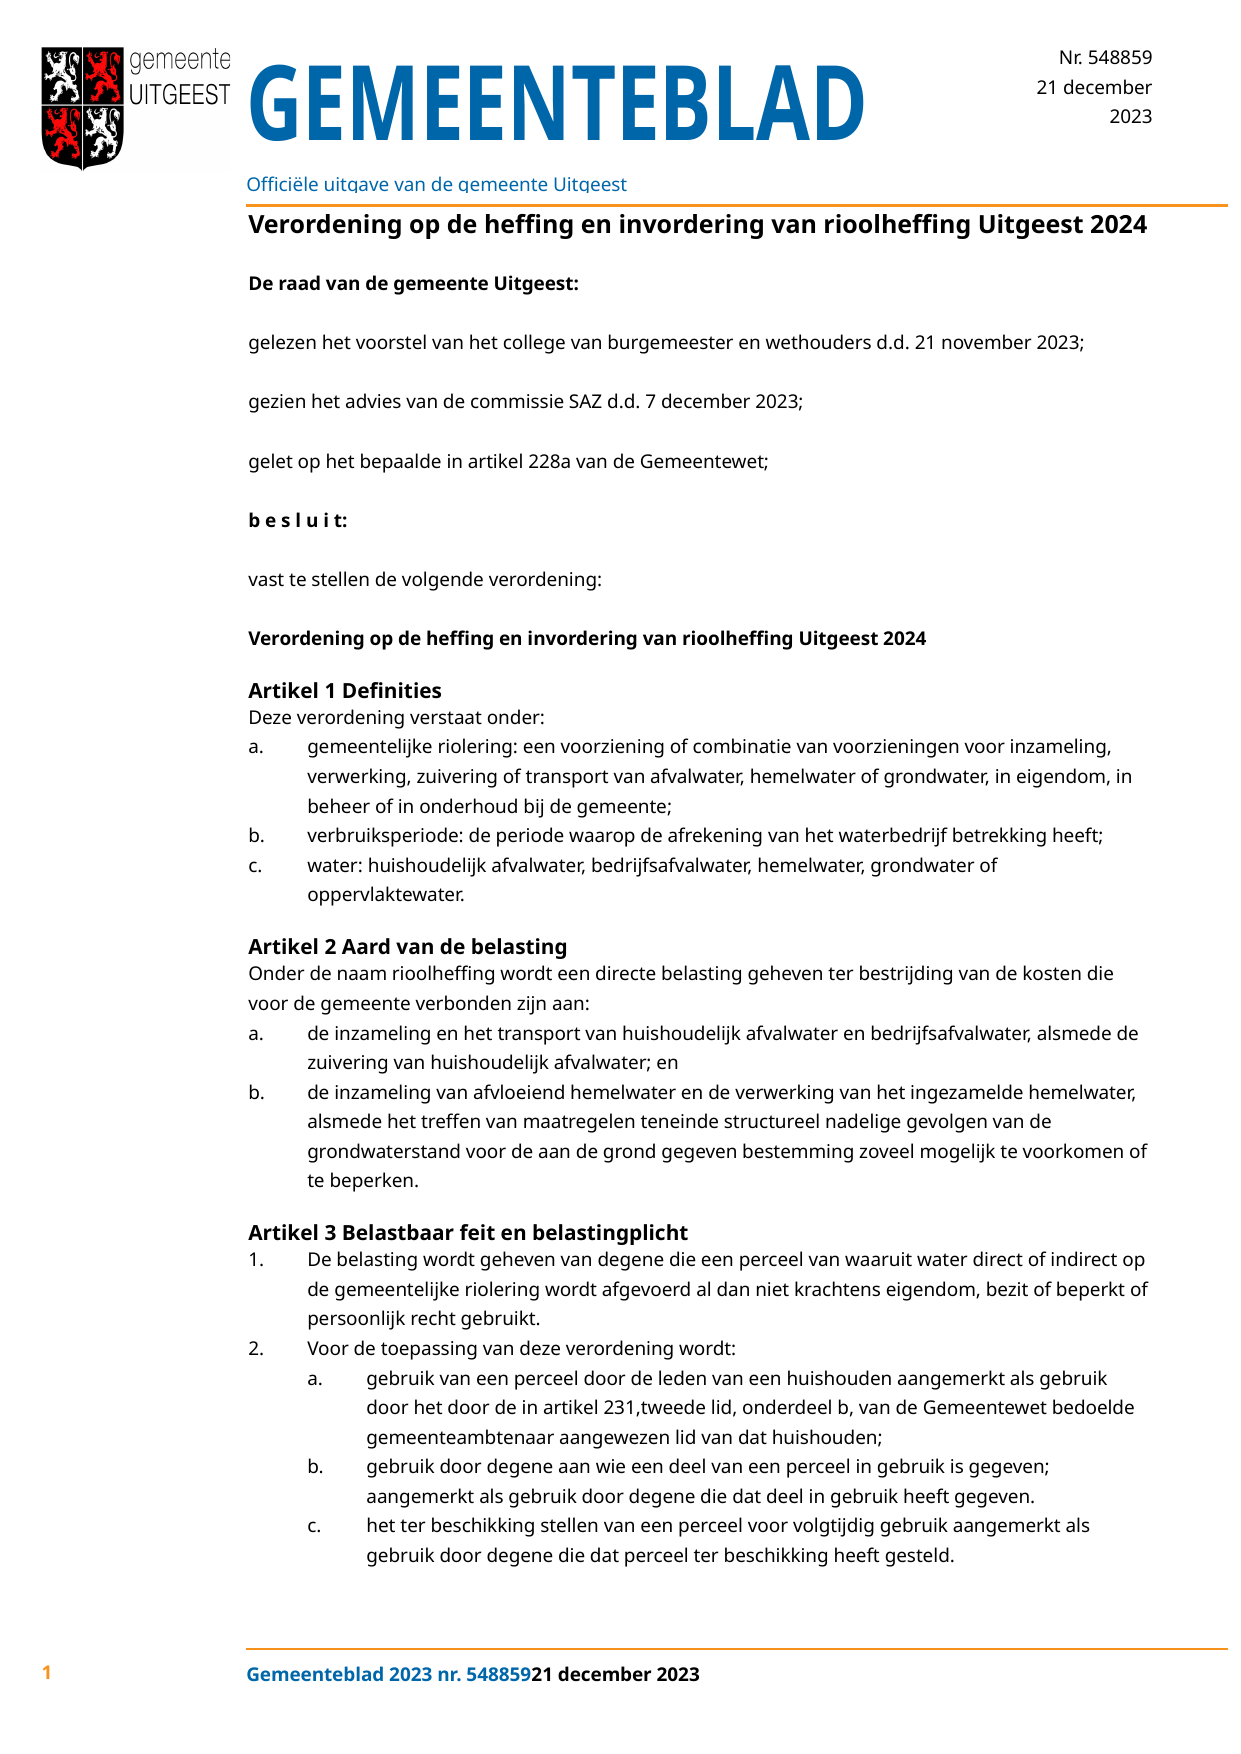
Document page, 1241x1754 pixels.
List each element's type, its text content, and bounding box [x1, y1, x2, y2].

text Deze verordening verstaat onder: [248, 704, 1152, 730]
text Artikel 2 Aard van de belasting [248, 932, 1152, 961]
text De raad van de gemeente Uitgeest: [248, 270, 1152, 296]
picture [41, 47, 231, 172]
text vast te stellen de volgende verordening: [248, 566, 1152, 592]
text Verordening op de heffing en invordering van rioolheffing Uitgeest 2024 [248, 207, 1152, 241]
text Artikel 1 Definities [248, 676, 1152, 704]
list water: huishoudelijk afvalwater, bedrijfsafvalwater, hemelwater, grondwater of oppervlaktewater. [248, 852, 1152, 907]
text gelezen het voorstel van het college van burgemeester en wethouders d.d. 21 november 2023; [248, 329, 1152, 355]
text gezien het advies van de commissie SAZ d.d. 7 december 2023; [248, 389, 1152, 414]
list gebruik van een perceel door de leden van een huishouden aangemerkt als gebruik door het door de in artikel 231,tweede lid, onderdeel b, van de Gemeentewet bedoelde gemeenteambtenaar aangewezen lid van dat huishouden; [307, 1365, 1152, 1450]
list verbruiksperiode: de periode waarop de afrekening van het waterbedrijf betrekking heeft; [248, 822, 1152, 848]
text b e s l u i t: [248, 507, 1152, 533]
list Voor de toepassing van deze verordening wordt: [248, 1335, 1152, 1361]
list de inzameling van afvloeiend hemelwater en de verwerking van het ingezamelde hemelwater, alsmede het treffen van maatregelen teneinde structureel nadelige gevolgen van de grondwaterstand voor de aan de grond gegeven bestemming zoveel mogelijk te voorkomen of te beperken. [248, 1079, 1152, 1193]
text gelet op het bepaalde in artikel 228a van de Gemeentewet; [248, 448, 1152, 473]
list gebruik door degene aan wie een deel van een perceel in gebruik is gegeven; [307, 1453, 1152, 1479]
list De belasting wordt geheven van degene die een perceel van waaruit water direct of indirect op de gemeentelijke riolering wordt afgevoerd al dan niet krachtens eigendom, bezit of beperkt of persoonlijk recht gebruikt. [248, 1246, 1152, 1331]
list het ter beschikking stellen van een perceel voor volgtijdig gebruik aangemerkt als gebruik door degene die dat perceel ter beschikking heeft gesteld. [307, 1513, 1152, 1568]
list de inzameling en het transport van huishoudelijk afvalwater en bedrijfsafvalwater, alsmede de zuivering van huishoudelijk afvalwater; en [248, 1020, 1152, 1075]
list gemeentelijke riolering: een voorziening of combinatie van voorzieningen voor inzameling, verwerking, zuivering of transport van afvalwater, hemelwater of grondwater, in eigendom, in beheer of in onderhoud bij de gemeente; [248, 734, 1152, 819]
text Verordening op de heffing en invordering van rioolheffing Uitgeest 2024 [248, 625, 1152, 651]
text Artikel 3 Belastbaar feit en belastingplicht [248, 1218, 1152, 1246]
list aangemerkt als gebruik door degene die dat deel in gebruik heeft gegeven. [307, 1483, 1152, 1509]
text Onder de naam rioolheffing wordt een directe belasting geheven ter bestrijding van de kosten die voor de gemeente verbonden zijn aan: [248, 961, 1152, 1016]
